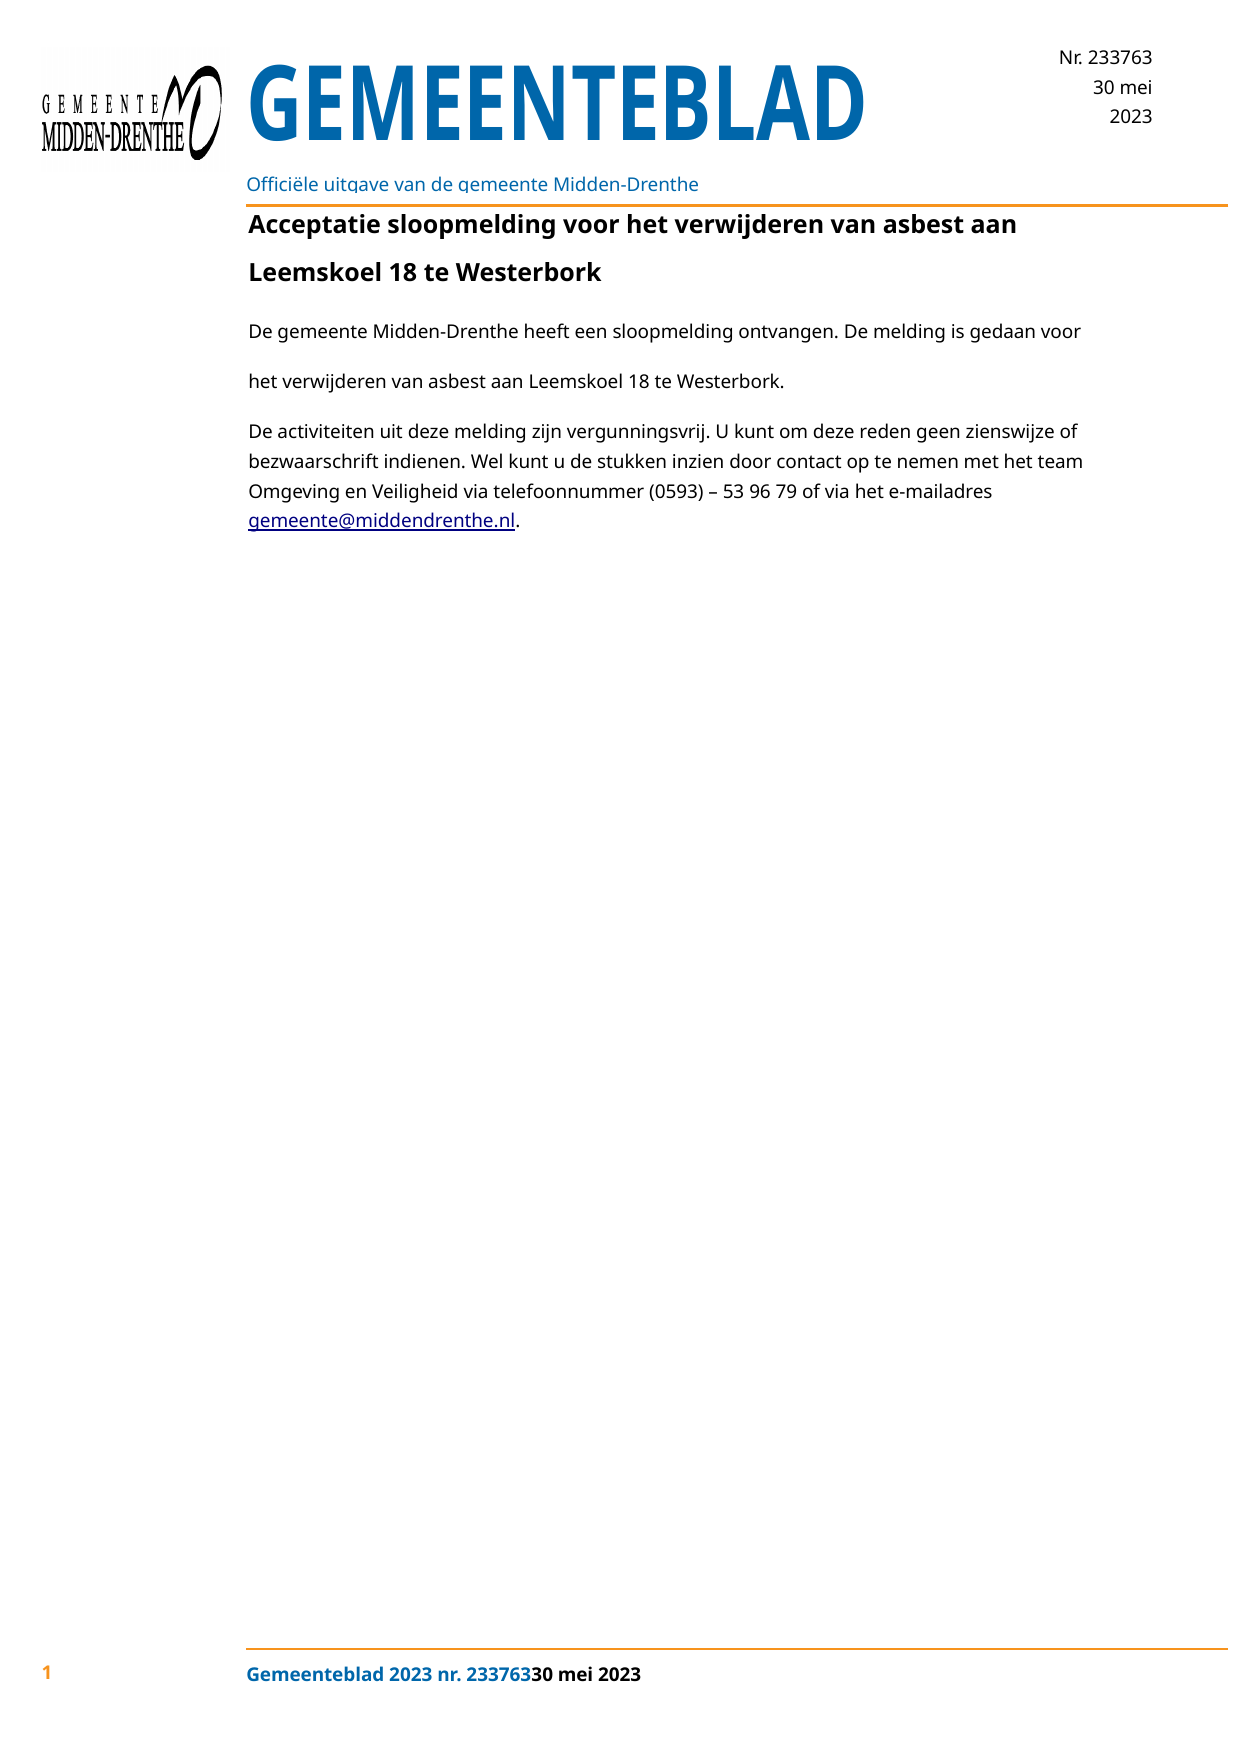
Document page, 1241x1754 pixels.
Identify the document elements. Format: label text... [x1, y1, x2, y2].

text De activiteiten uit deze melding zijn vergunningsvrij. U kunt om deze reden geen zienswijze of bezwaarschrift indienen. Wel kunt u de stukken inzien door contact op te nemen met het team Omgeving en Veiligheid via telefoonnummer (0593) – 53 96 79 of via het e-mailadres gemeente@middendrenthe.nl. [248, 419, 1152, 533]
text De gemeente Midden-Drenthe heeft een sloopmelding ontvangen. De melding is gedaan voor [248, 318, 1152, 344]
picture [41, 47, 231, 172]
text het verwijderen van asbest aan Leemskoel 18 te Westerbork. [248, 368, 1152, 394]
text Acceptatie sloopmelding voor het verwijderen van asbest aan Leemskoel 18 te Westerbork [248, 207, 1152, 288]
